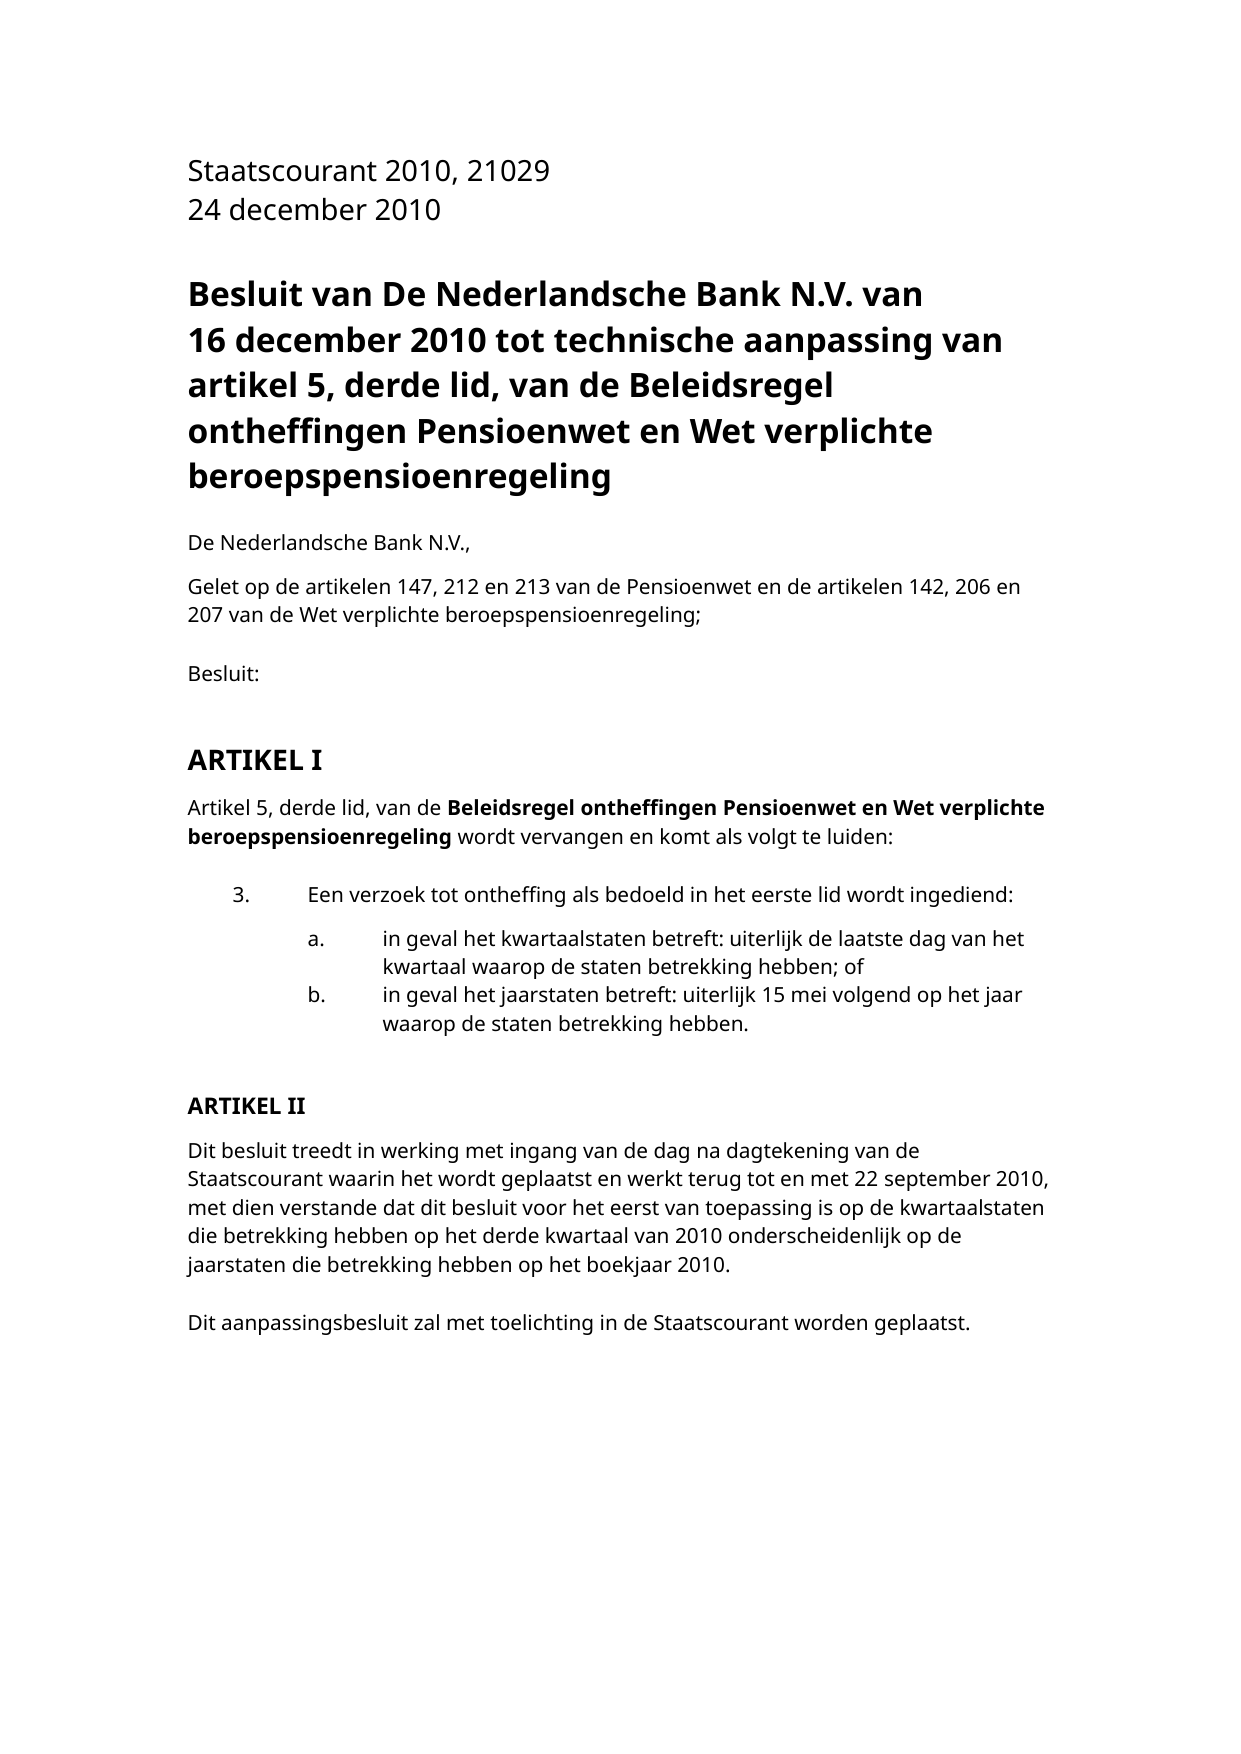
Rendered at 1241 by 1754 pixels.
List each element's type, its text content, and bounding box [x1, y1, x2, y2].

text Gelet op de artikelen 147, 212 en 213 van de Pensioenwet en de artikelen 142, 206 en 207 van de Wet verplichte beroepspensioenregeling; [187, 572, 1053, 629]
list Een verzoek tot ontheffing als bedoeld in het eerste lid wordt ingediend: [232, 880, 1053, 909]
subtitle ARTIKEL I [187, 740, 1053, 778]
list in geval het kwartaalstaten betreft: uiterlijk de laatste dag van het kwartaal waarop de staten betrekking hebben; of [307, 924, 1053, 981]
text 24 december 2010 [187, 190, 1053, 229]
text Besluit: [187, 659, 1053, 687]
text De Nederlandsche Bank N.V., [187, 528, 1053, 557]
subtitle Besluit van De Nederlandsche Bank N.V. van 16 december 2010 tot technische aanpassing van artikel 5, derde lid, van de Beleidsregel ontheffingen Pensioenwet en Wet verplichte beroepspensioenregeling [187, 271, 1053, 498]
text Artikel 5, derde lid, van de Beleidsregel ontheffingen Pensioenwet en Wet verplichte beroepspensioenregeling wordt vervangen en komt als volgt te luiden: [187, 793, 1053, 850]
text Staatscourant 2010, 21029 [187, 150, 1053, 190]
subtitle ARTIKEL II [187, 1090, 1053, 1121]
list in geval het jaarstaten betreft: uiterlijk 15 mei volgend op het jaar waarop de staten betrekking hebben. [307, 981, 1053, 1037]
text Dit aanpassingsbesluit zal met toelichting in de Staatscourant worden geplaatst. [187, 1308, 1053, 1337]
text Dit besluit treedt in werking met ingang van de dag na dagtekening van de Staatscourant waarin het wordt geplaatst en werkt terug tot en met 22 september 2010, met dien verstande dat dit besluit voor het eerst van toepassing is op de kwartaalstaten die betrekking hebben op het derde kwartaal van 2010 onderscheidenlijk op de jaarstaten die betrekking hebben op het boekjaar 2010. [187, 1136, 1053, 1278]
